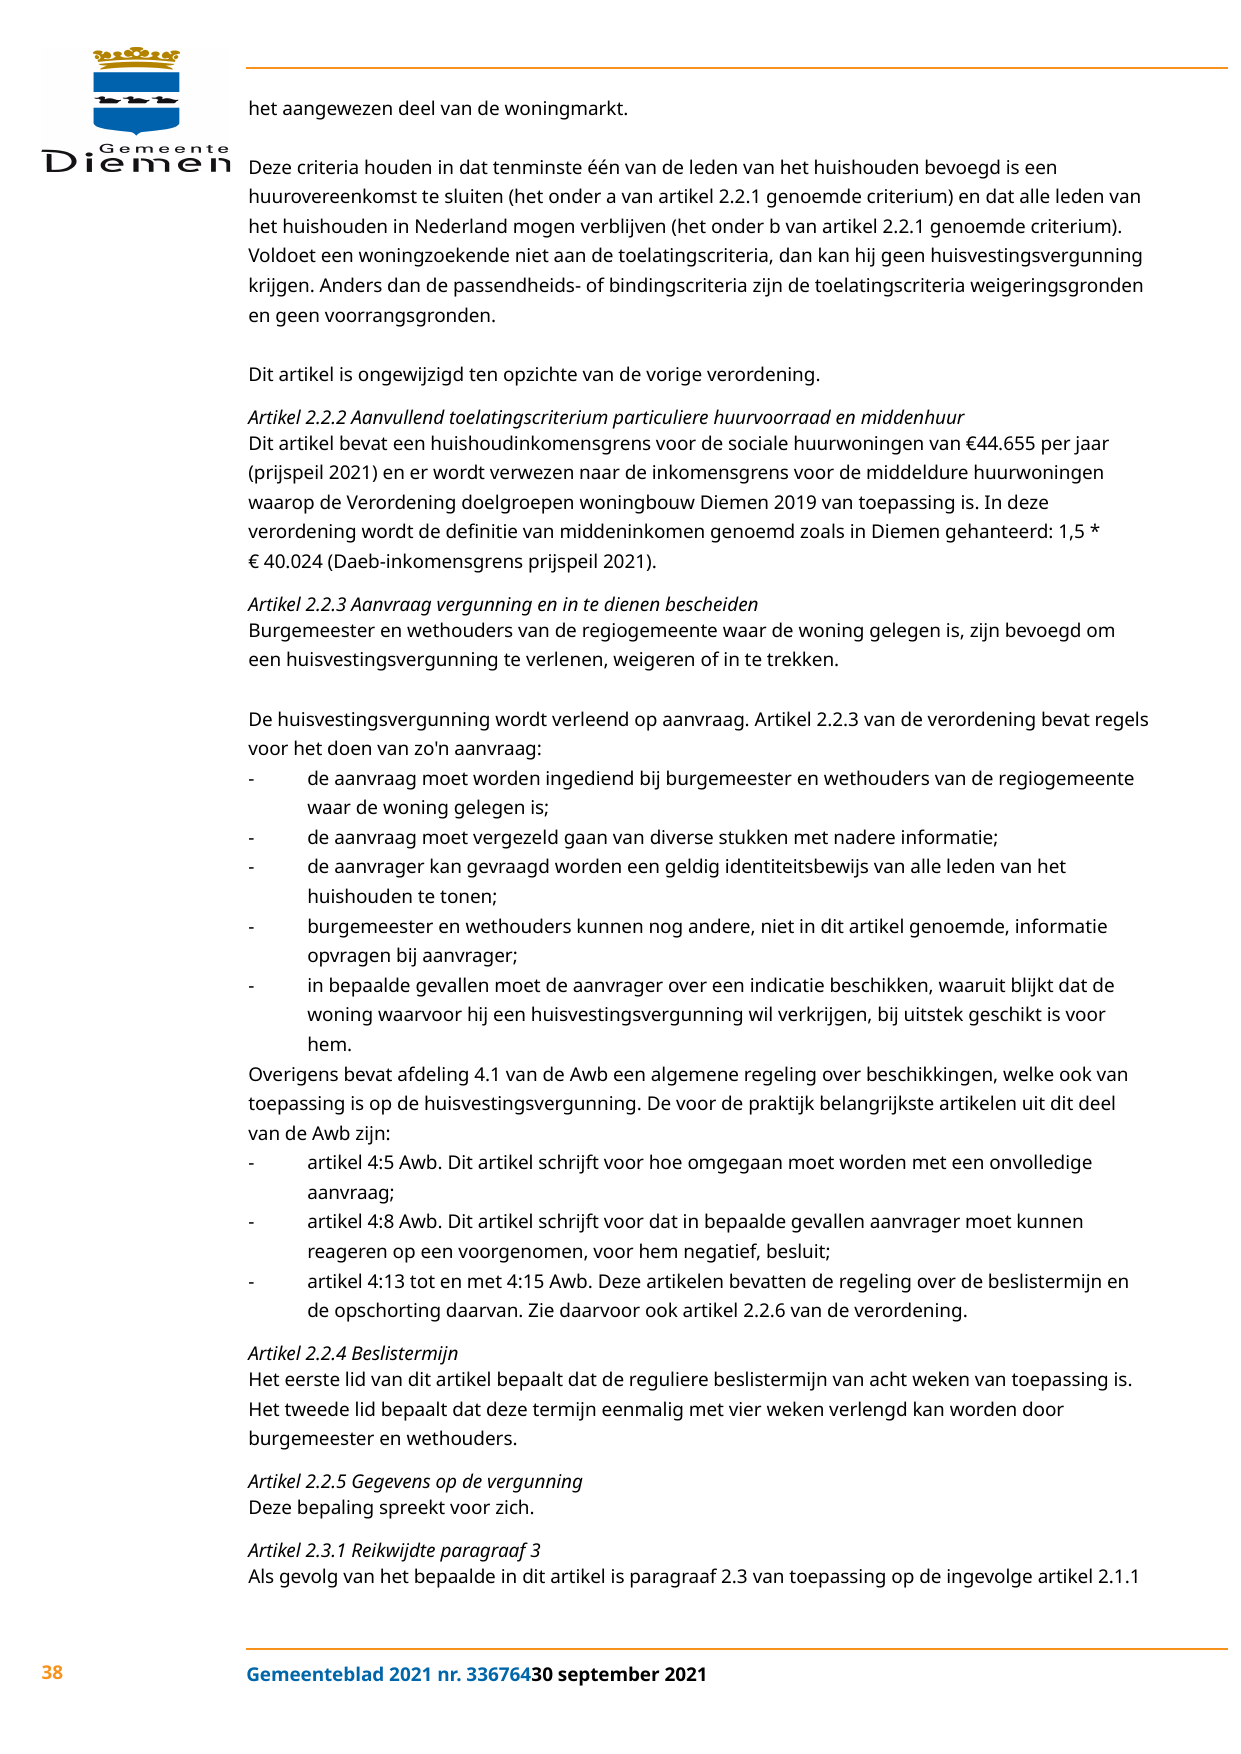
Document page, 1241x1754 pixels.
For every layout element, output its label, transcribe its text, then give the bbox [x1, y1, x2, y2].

text De huisvestingsvergunning wordt verleend op aanvraag. Artikel 2.2.3 van de verordening bevat regels voor het doen van zo'n aanvraag: [248, 706, 1152, 761]
list in bepaalde gevallen moet de aanvrager over een indicatie beschikken, waaruit blijkt dat de woning waarvoor hij een huisvestingsvergunning wil verkrijgen, bij uitstek geschikt is voor hem. [248, 972, 1152, 1057]
text Het eerste lid van dit artikel bepaalt dat de reguliere beslistermijn van acht weken van toepassing is. Het tweede lid bepaalt dat deze termijn eenmalig met vier weken verlengd kan worden door burgemeester en wethouders. [248, 1366, 1152, 1451]
text Artikel 2.2.3 Aanvraag vergunning en in te dienen bescheiden [248, 591, 1152, 617]
text Overigens bevat afdeling 4.1 van de Awb een algemene regeling over beschikkingen, welke ook van toepassing is op de huisvestingsvergunning. De voor de praktijk belangrijkste artikelen uit dit deel van de Awb zijn: [248, 1061, 1152, 1146]
text Als gevolg van het bepaalde in dit artikel is paragraaf 2.3 van toepassing op de ingevolge artikel 2.1.1 [248, 1563, 1152, 1589]
text Artikel 2.2.2 Aanvullend toelatingscriterium particuliere huurvoorraad en middenhuur [248, 404, 1152, 430]
list de aanvraag moet vergezeld gaan van diverse stukken met nadere informatie; [248, 824, 1152, 850]
text Dit artikel is ongewijzigd ten opzichte van de vorige verordening. [248, 361, 1152, 387]
list artikel 4:5 Awb. Dit artikel schrijft voor hoe omgegaan moet worden met een onvolledige aanvraag; [248, 1149, 1152, 1205]
list de aanvrager kan gevraagd worden een geldig identiteitsbewijs van alle leden van het huishouden te tonen; [248, 854, 1152, 909]
text Deze criteria houden in dat tenminste één van de leden van het huishouden bevoegd is een huurovereenkomst te sluiten (het onder a van artikel 2.2.1 genoemde criterium) en dat alle leden van het huishouden in Nederland mogen verblijven (het onder b van artikel 2.2.1 genoemde criterium). Voldoet een woningzoekende niet aan de toelatingscriteria, dan kan hij geen huisvestingsvergunning krijgen. Anders dan de passendheids- of bindingscriteria zijn de toelatingscriteria weigeringsgronden en geen voorrangsgronden. [248, 154, 1152, 328]
list burgemeester en wethouders kunnen nog andere, niet in dit artikel genoemde, informatie opvragen bij aanvrager; [248, 913, 1152, 968]
list artikel 4:13 tot en met 4:15 Awb. Deze artikelen bevatten de regeling over de beslistermijn en de opschorting daarvan. Zie daarvoor ook artikel 2.2.6 van de verordening. [248, 1268, 1152, 1323]
picture [41, 47, 231, 172]
text Deze bepaling spreekt voor zich. [248, 1494, 1152, 1520]
text Artikel 2.2.4 Beslistermijn [248, 1341, 1152, 1366]
text Artikel 2.3.1 Reikwijdte paragraaf 3 [248, 1537, 1152, 1563]
text Burgemeester en wethouders van de regiogemeente waar de woning gelegen is, zijn bevoegd om een huisvestingsvergunning te verlenen, weigeren of in te trekken. [248, 617, 1152, 672]
text Artikel 2.2.5 Gegevens op de vergunning [248, 1469, 1152, 1494]
text Dit artikel bevat een huishoudinkomensgrens voor de sociale huurwoningen van €44.655 per jaar (prijspeil 2021) en er wordt verwezen naar de inkomensgrens voor de middeldure huurwoningen waarop de Verordening doelgroepen woningbouw Diemen 2019 van toepassing is. In deze verordening wordt de definitie van middeninkomen genoemd zoals in Diemen gehanteerd: 1,5 * € 40.024 (Daeb-inkomensgrens prijspeil 2021). [248, 430, 1152, 574]
list artikel 4:8 Awb. Dit artikel schrijft voor dat in bepaalde gevallen aanvrager moet kunnen reageren op een voorgenomen, voor hem negatief, besluit; [248, 1209, 1152, 1264]
text het aangewezen deel van de woningmarkt. [248, 95, 1152, 121]
list de aanvraag moet worden ingediend bij burgemeester en wethouders van de regiogemeente waar de woning gelegen is; [248, 765, 1152, 820]
